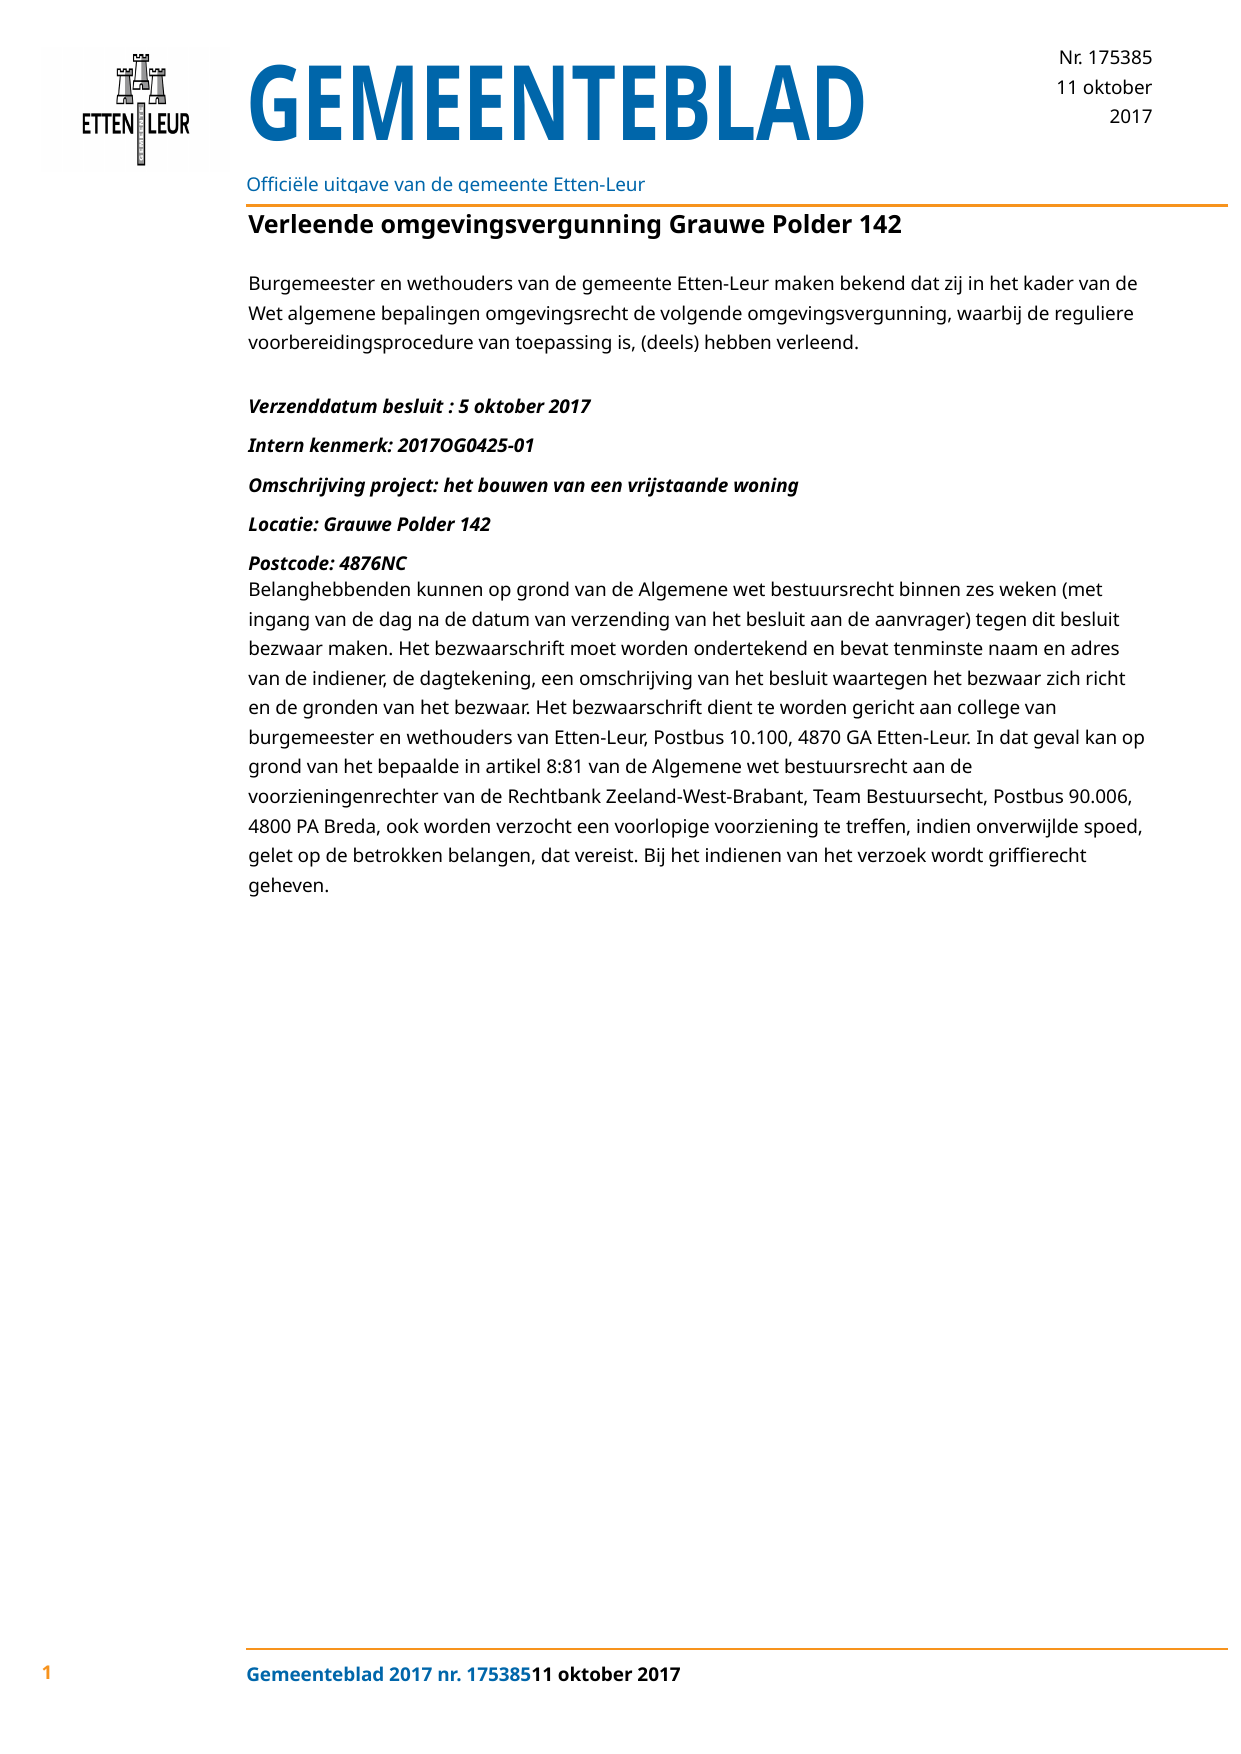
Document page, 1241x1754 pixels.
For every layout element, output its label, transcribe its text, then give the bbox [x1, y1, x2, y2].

text Burgemeester en wethouders van de gemeente Etten-Leur maken bekend dat zij in het kader van de Wet algemene bepalingen omgevingsrecht de volgende omgevingsvergunning, waarbij de reguliere voorbereidingsprocedure van toepassing is, (deels) hebben verleend. [248, 270, 1152, 355]
text Verleende omgevingsvergunning Grauwe Polder 142 [248, 207, 1152, 241]
text Omschrijving project: het bouwen van een vrijstaande woning [248, 472, 1152, 498]
text Intern kenmerk: 2017OG0425-01 [248, 433, 1152, 458]
text Belanghebbenden kunnen op grond van de Algemene wet bestuursrecht binnen zes weken (met ingang van de dag na de datum van verzending van het besluit aan de aanvrager) tegen dit besluit bezwaar maken. Het bezwaarschrift moet worden ondertekend en bevat tenminste naam en adres van de indiener, de dagtekening, een omschrijving van het besluit waartegen het bezwaar zich richt en de gronden van het bezwaar. Het bezwaarschrift dient te worden gericht aan college van burgemeester en wethouders van Etten-Leur, Postbus 10.100, 4870 GA Etten-Leur. In dat geval kan op grond van het bepaalde in artikel 8:81 van de Algemene wet bestuursrecht aan de voorzieningenrechter van de Rechtbank Zeeland-West-Brabant, Team Bestuursecht, Postbus 90.006, 4800 PA Breda, ook worden verzocht een voorlopige voorziening te treffen, indien onverwijlde spoed, gelet op de betrokken belangen, dat vereist. Bij het indienen van het verzoek wordt griffierecht geheven. [248, 576, 1152, 898]
text Verzenddatum besluit : 5 oktober 2017 [248, 393, 1152, 419]
text Postcode: 4876NC [248, 551, 1152, 576]
text Locatie: Grauwe Polder 142 [248, 511, 1152, 537]
picture [41, 47, 231, 172]
